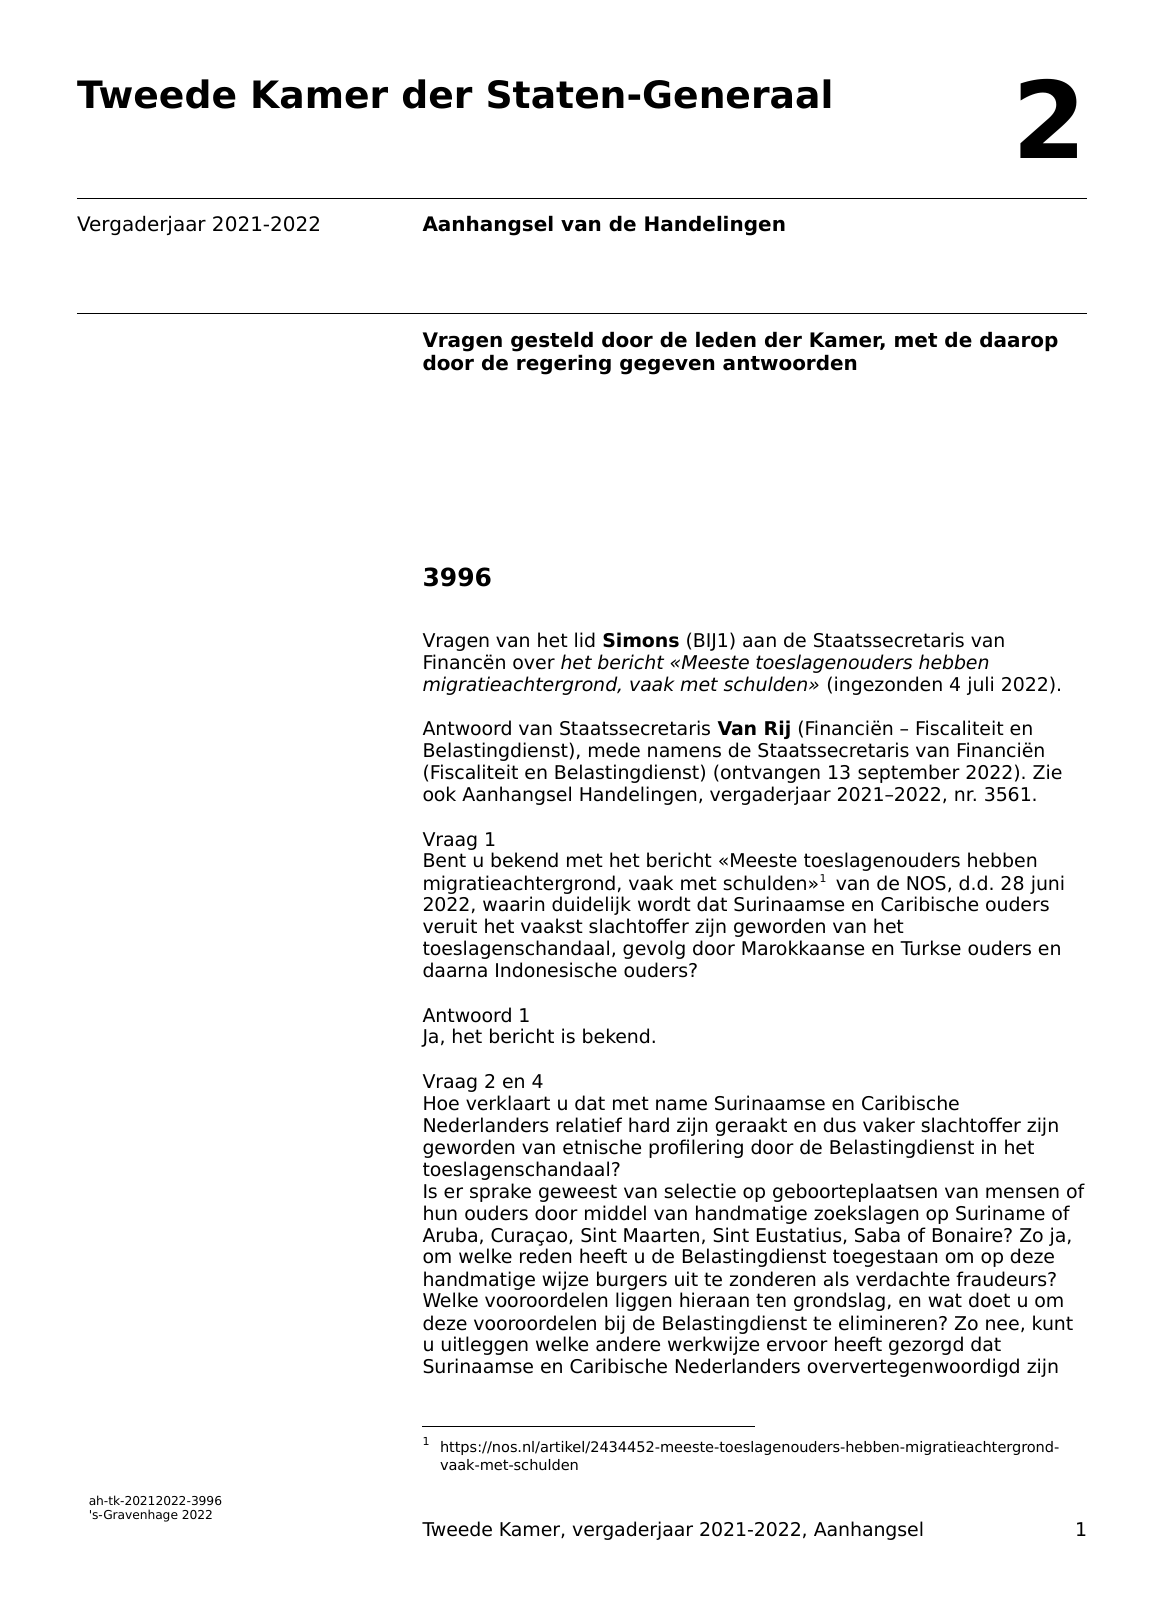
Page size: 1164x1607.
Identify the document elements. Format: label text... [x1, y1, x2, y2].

text Vragen van het lid Simons (BIJ1) aan de Staatssecretaris van Financën over het bericht «Meeste toeslagenouders hebben migratieachtergrond, vaak met schulden» (ingezonden 4 juli 2022). [422, 630, 1087, 696]
text Antwoord van Staatssecretaris Van Rij (Financiën – Fiscaliteit en Belastingdienst), mede namens de Staatssecretaris van Financiën (Fiscaliteit en Belastingdienst) (ontvangen 13 september 2022). Zie ook Aanhangsel Handelingen, vergaderjaar 2021–2022, nr. 3561. [422, 718, 1087, 806]
text Vraag 2 en 4 [422, 1071, 1087, 1093]
text https://nos.nl/artikel/2434452-meeste-toeslagenouders-hebben-migratieachtergrond-vaak-met-schulden [422, 1435, 1087, 1474]
text Antwoord 1 [422, 1004, 1087, 1026]
table_cell Vragen gesteld door de leden der Kamer, met de daarop door de regering gegeven antwoorden [422, 314, 1087, 375]
text 's-Gravenhage 2022 [88, 1508, 323, 1522]
table_header 2 [886, 59, 1087, 198]
table_cell [77, 314, 422, 375]
text 3996 [422, 563, 1087, 592]
table_cell Aanhangsel van de Handelingen [422, 199, 1087, 313]
text ah-tk-20212022-3996 [88, 1494, 323, 1508]
text Hoe verklaart u dat met name Surinaamse en Caribische Nederlanders relatief hard zijn geraakt en dus vaker slachtoffer zijn geworden van etnische profilering door de Belastingdienst in het toeslagenschandaal? [422, 1093, 1087, 1181]
text Bent u bekend met het bericht «Meeste toeslagenouders hebben migratieachtergrond, vaak met schulden» van de NOS, d.d. 28 juni 2022, waarin duidelijk wordt dat Surinaamse en Caribische ouders veruit het vaakst slachtoffer zijn geworden van het toeslagenschandaal, gevolg door Marokkaanse en Turkse ouders en daarna Indonesische ouders? [422, 850, 1087, 982]
text Ja, het bericht is bekend. [422, 1026, 1087, 1048]
table_cell Vergaderjaar 2021-2022 [77, 199, 422, 313]
text Vraag 1 [422, 828, 1087, 850]
text Is er sprake geweest van selectie op geboorteplaatsen van mensen of hun ouders door middel van handmatige zoekslagen op Suriname of Aruba, Curaçao, Sint Maarten, Sint Eustatius, Saba of Bonaire? Zo ja, om welke reden heeft u de Belastingdienst toegestaan om op deze handmatige wijze burgers uit te zonderen als verdachte fraudeurs? Welke vooroordelen liggen hieraan ten grondslag, en wat doet u om deze vooroordelen bij de Belastingdienst te elimineren? Zo nee, kunt u uitleggen welke andere werkwijze ervoor heeft gezorgd dat Surinaamse en Caribische Nederlanders oververtegenwoordigd zijn [422, 1181, 1087, 1378]
table_header Tweede Kamer der Staten-Generaal [77, 59, 886, 198]
